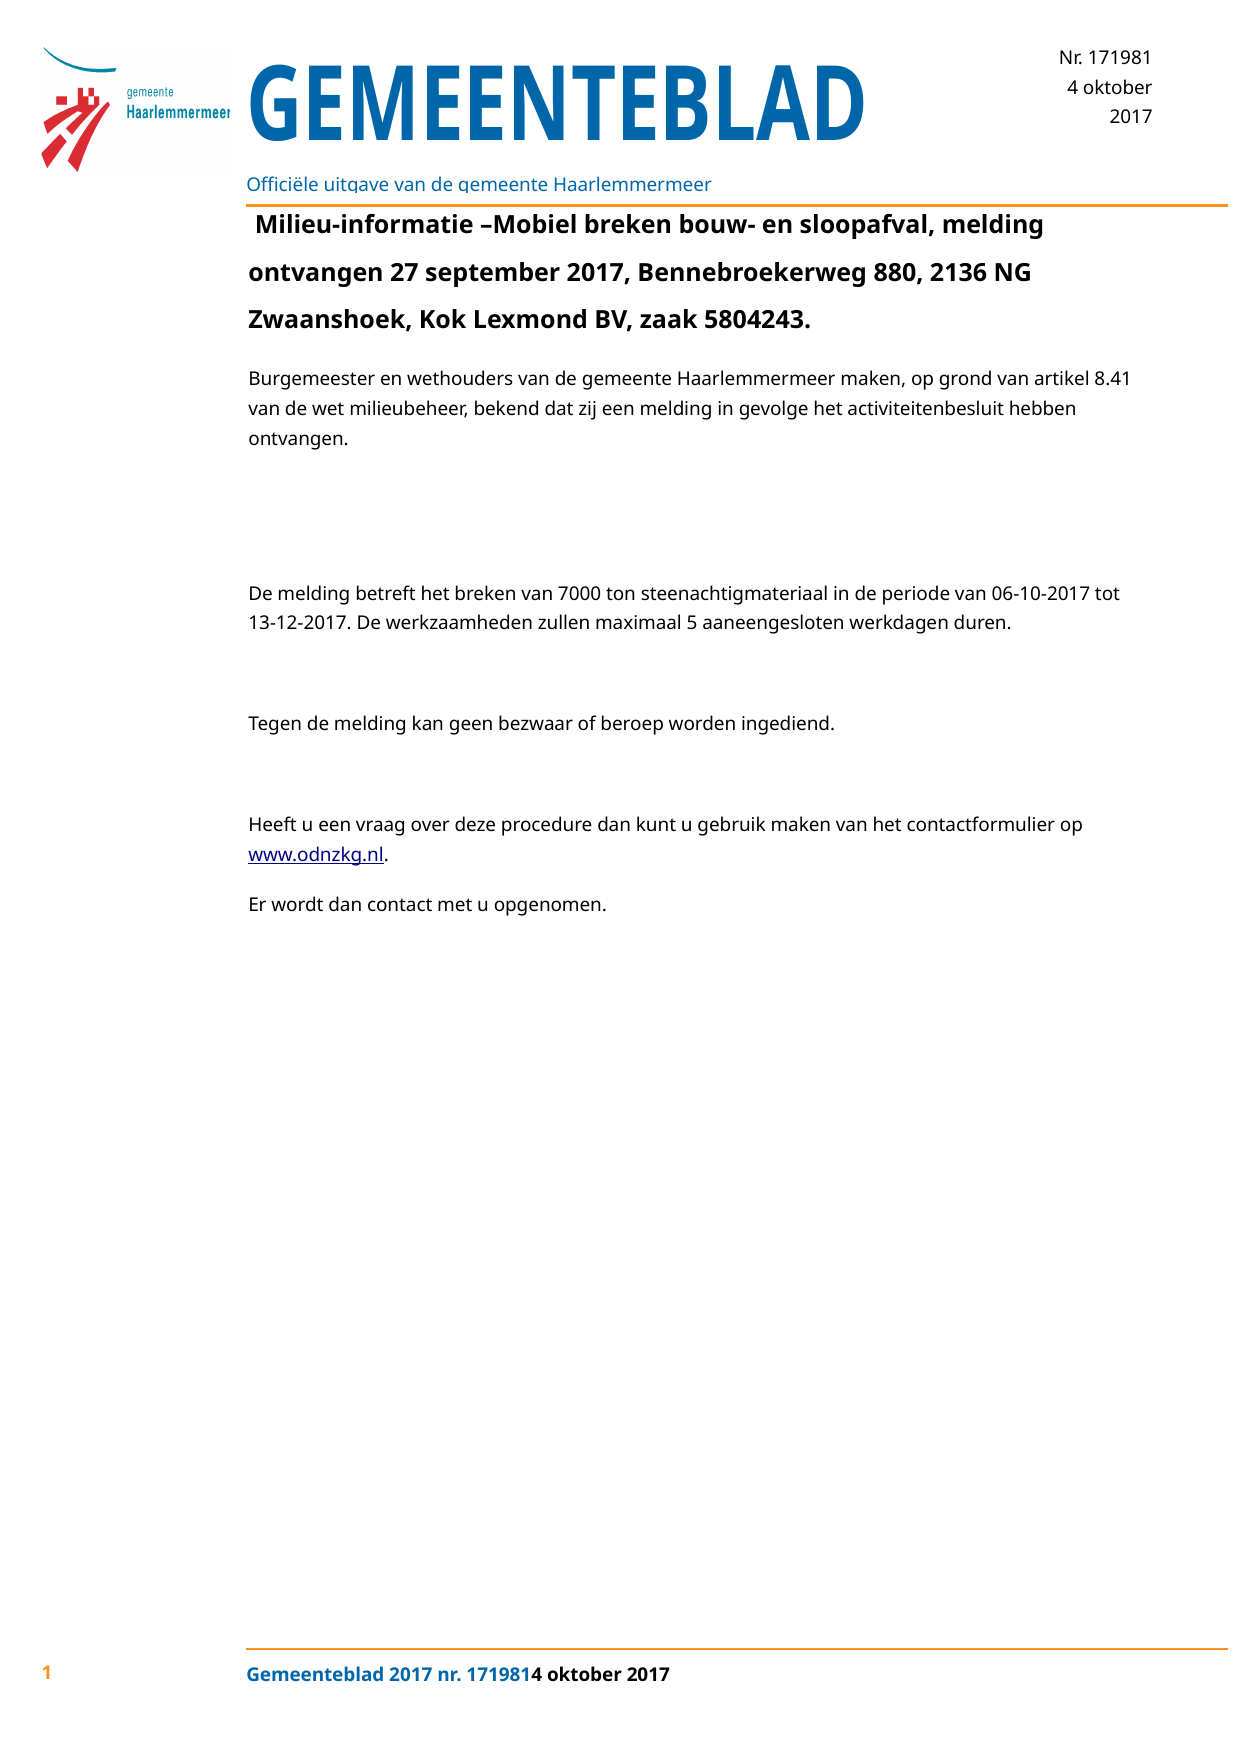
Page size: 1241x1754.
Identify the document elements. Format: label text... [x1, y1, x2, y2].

text Milieu-informatie –Mobiel breken bouw- en sloopafval, melding ontvangen 27 september 2017, Bennebroekerweg 880, 2136 NG Zwaanshoek, Kok Lexmond BV, zaak 5804243. [248, 207, 1152, 336]
text Tegen de melding kan geen bezwaar of beroep worden ingediend. [248, 710, 1152, 736]
picture [41, 47, 231, 172]
text Heeft u een vraag over deze procedure dan kunt u gebruik maken van het contactformulier op www.odnzkg.nl. [248, 811, 1152, 866]
text Burgemeester en wethouders van de gemeente Haarlemmermeer maken, op grond van artikel 8.41 van de wet milieubeheer, bekend dat zij een melding in gevolge het activiteitenbesluit hebben ontvangen. [248, 366, 1152, 450]
text Er wordt dan contact met u opgenomen. [248, 891, 1152, 917]
text De melding betreft het breken van 7000 ton steenachtigmateriaal in de periode van 06-10-2017 tot 13-12-2017. De werkzaamheden zullen maximaal 5 aaneengesloten werkdagen duren. [248, 580, 1152, 635]
